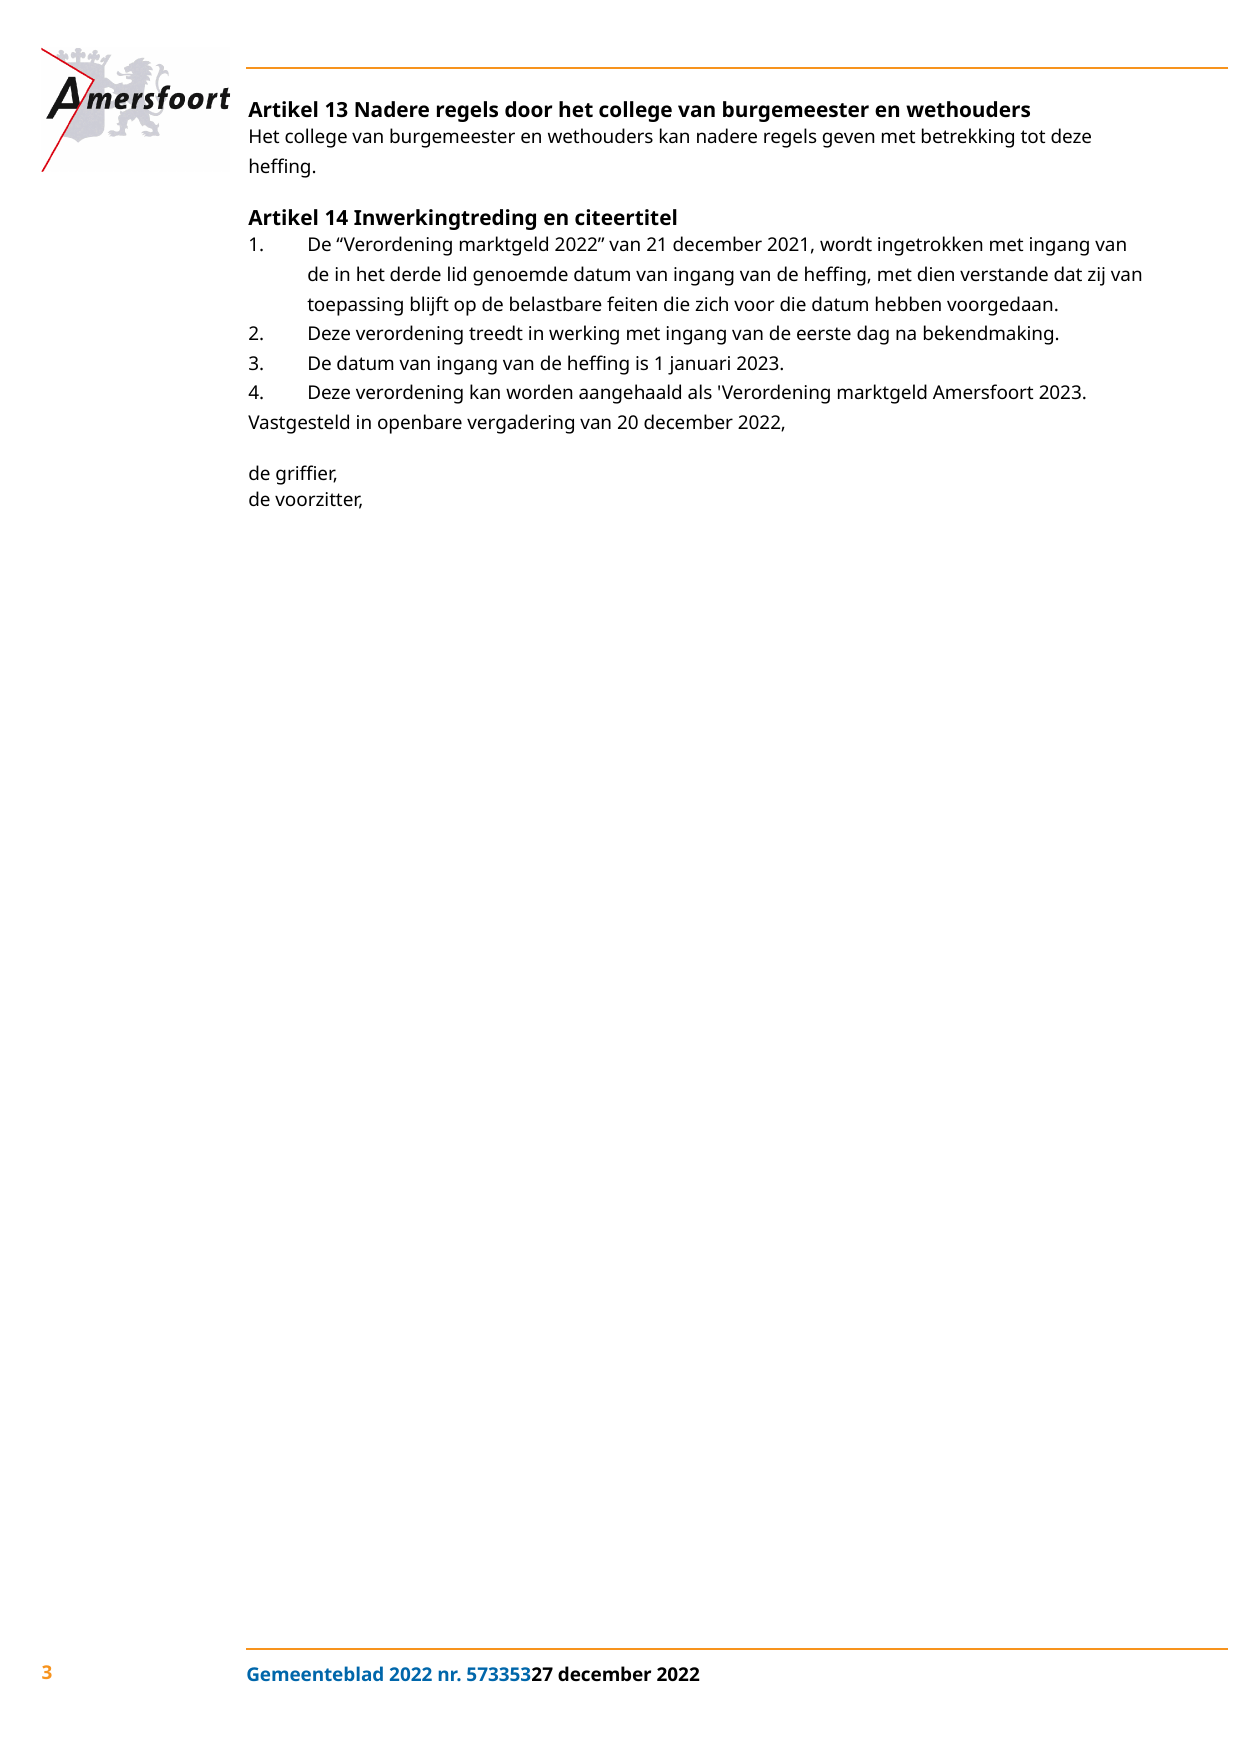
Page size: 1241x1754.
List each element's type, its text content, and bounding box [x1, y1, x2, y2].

list De “Verordening marktgeld 2022” van 21 december 2021, wordt ingetrokken met ingang van de in het derde lid genoemde datum van ingang van de heffing, met dien verstande dat zij van toepassing blijft op de belastbare feiten die zich voor die datum hebben voorgedaan. [248, 232, 1152, 317]
text Vastgesteld in openbare vergadering van 20 december 2022, [248, 409, 1152, 435]
text Het college van burgemeester en wethouders kan nadere regels geven met betrekking tot deze heffing. [248, 123, 1152, 178]
picture [41, 47, 231, 172]
list Deze verordening kan worden aangehaald als 'Verordening marktgeld Amersfoort 2023. [248, 379, 1152, 405]
list Deze verordening treedt in werking met ingang van de eerste dag na bekendmaking. [248, 320, 1152, 346]
text Artikel 14 Inwerkingtreding en citeertitel [248, 203, 1152, 232]
text de griffier, [248, 461, 1152, 486]
text Artikel 13 Nadere regels door het college van burgemeester en wethouders [248, 95, 1152, 123]
list De datum van ingang van de heffing is 1 januari 2023. [248, 350, 1152, 376]
text de voorzitter, [248, 486, 1152, 512]
